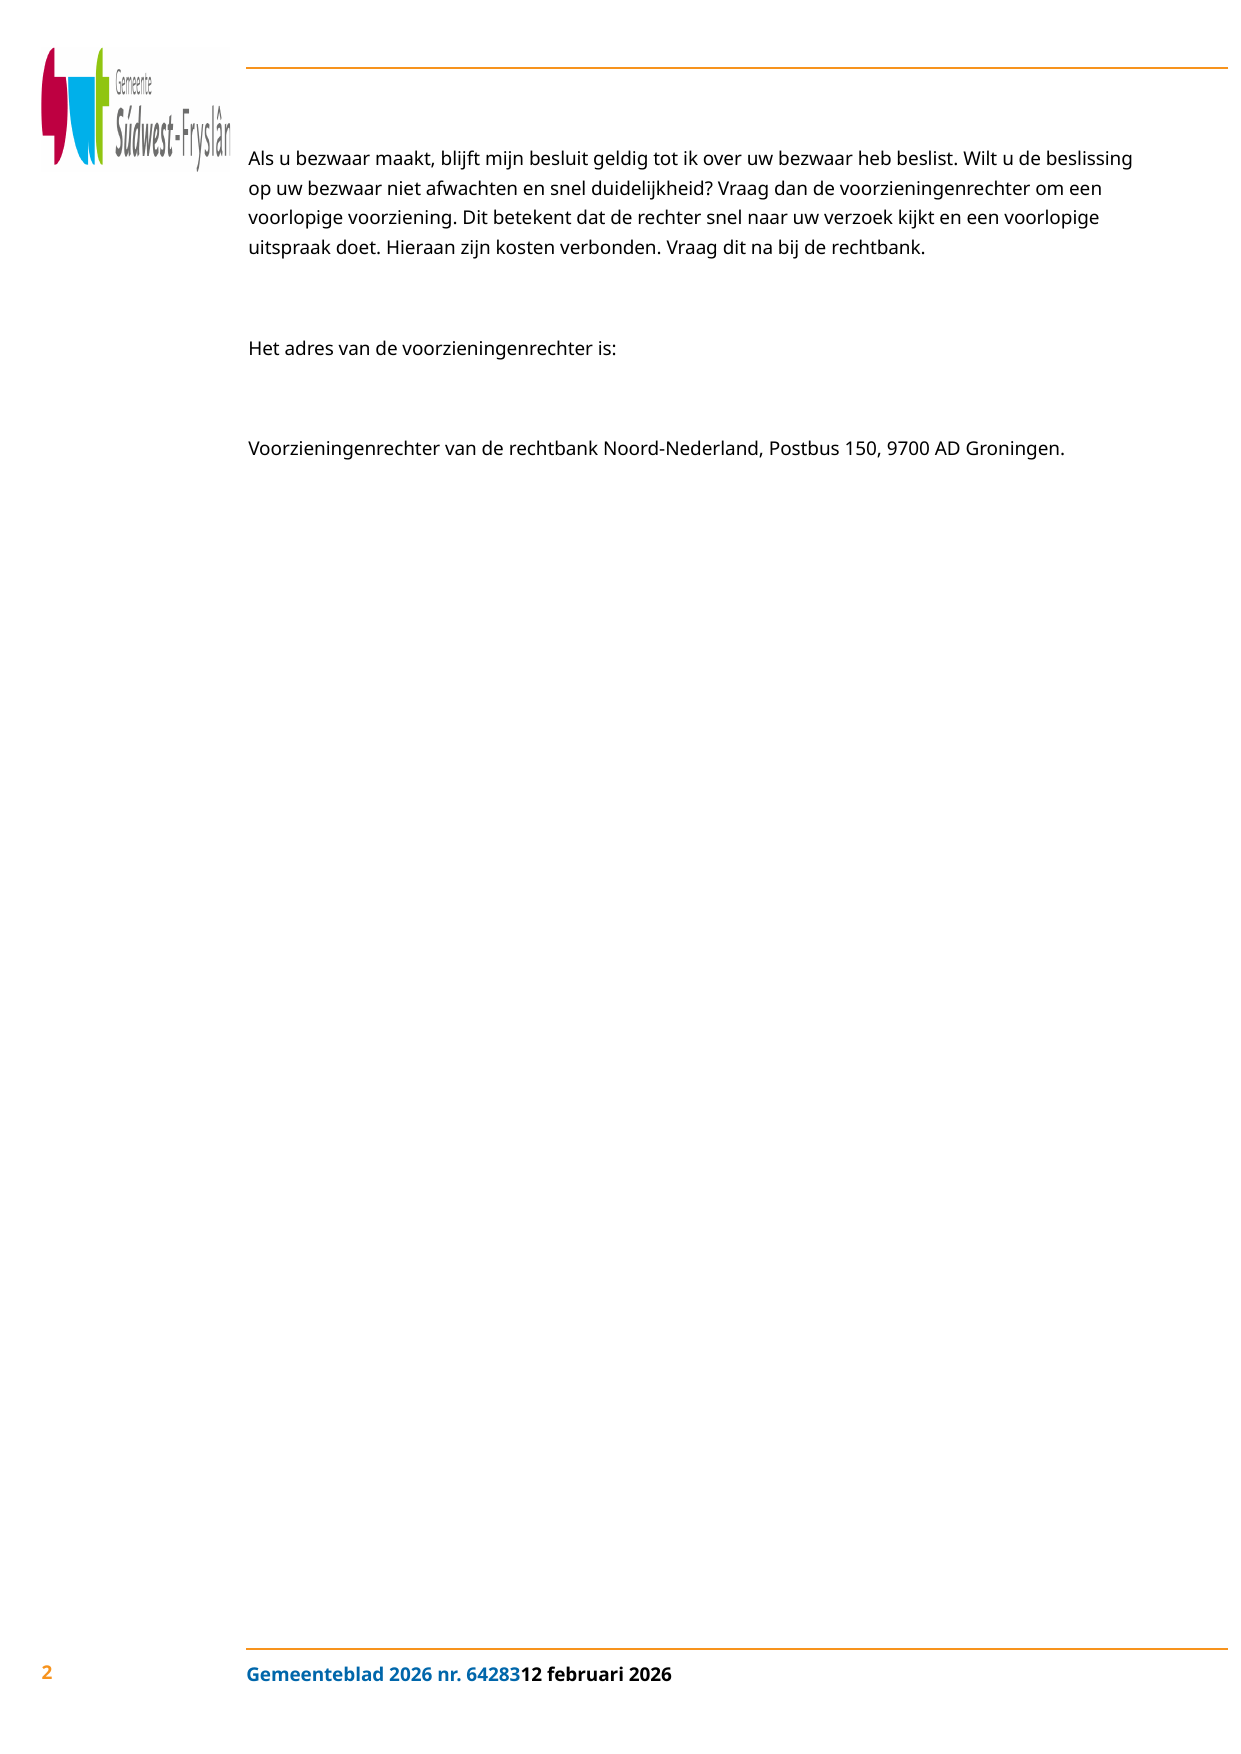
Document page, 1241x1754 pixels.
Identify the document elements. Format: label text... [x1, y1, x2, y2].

text Het adres van de voorzieningenrechter is: [248, 335, 1152, 361]
picture [41, 47, 231, 172]
text Als u bezwaar maakt, blijft mijn besluit geldig tot ik over uw bezwaar heb beslist. Wilt u de beslissing op uw bezwaar niet afwachten en snel duidelijkheid? Vraag dan de voorzieningenrechter om een voorlopige voorziening. Dit betekent dat de rechter snel naar uw verzoek kijkt en een voorlopige uitspraak doet. Hieraan zijn kosten verbonden. Vraag dit na bij de rechtbank. [248, 145, 1152, 260]
text Voorzieningenrechter van de rechtbank Noord-Nederland, Postbus 150, 9700 AD Groningen. [248, 436, 1152, 461]
